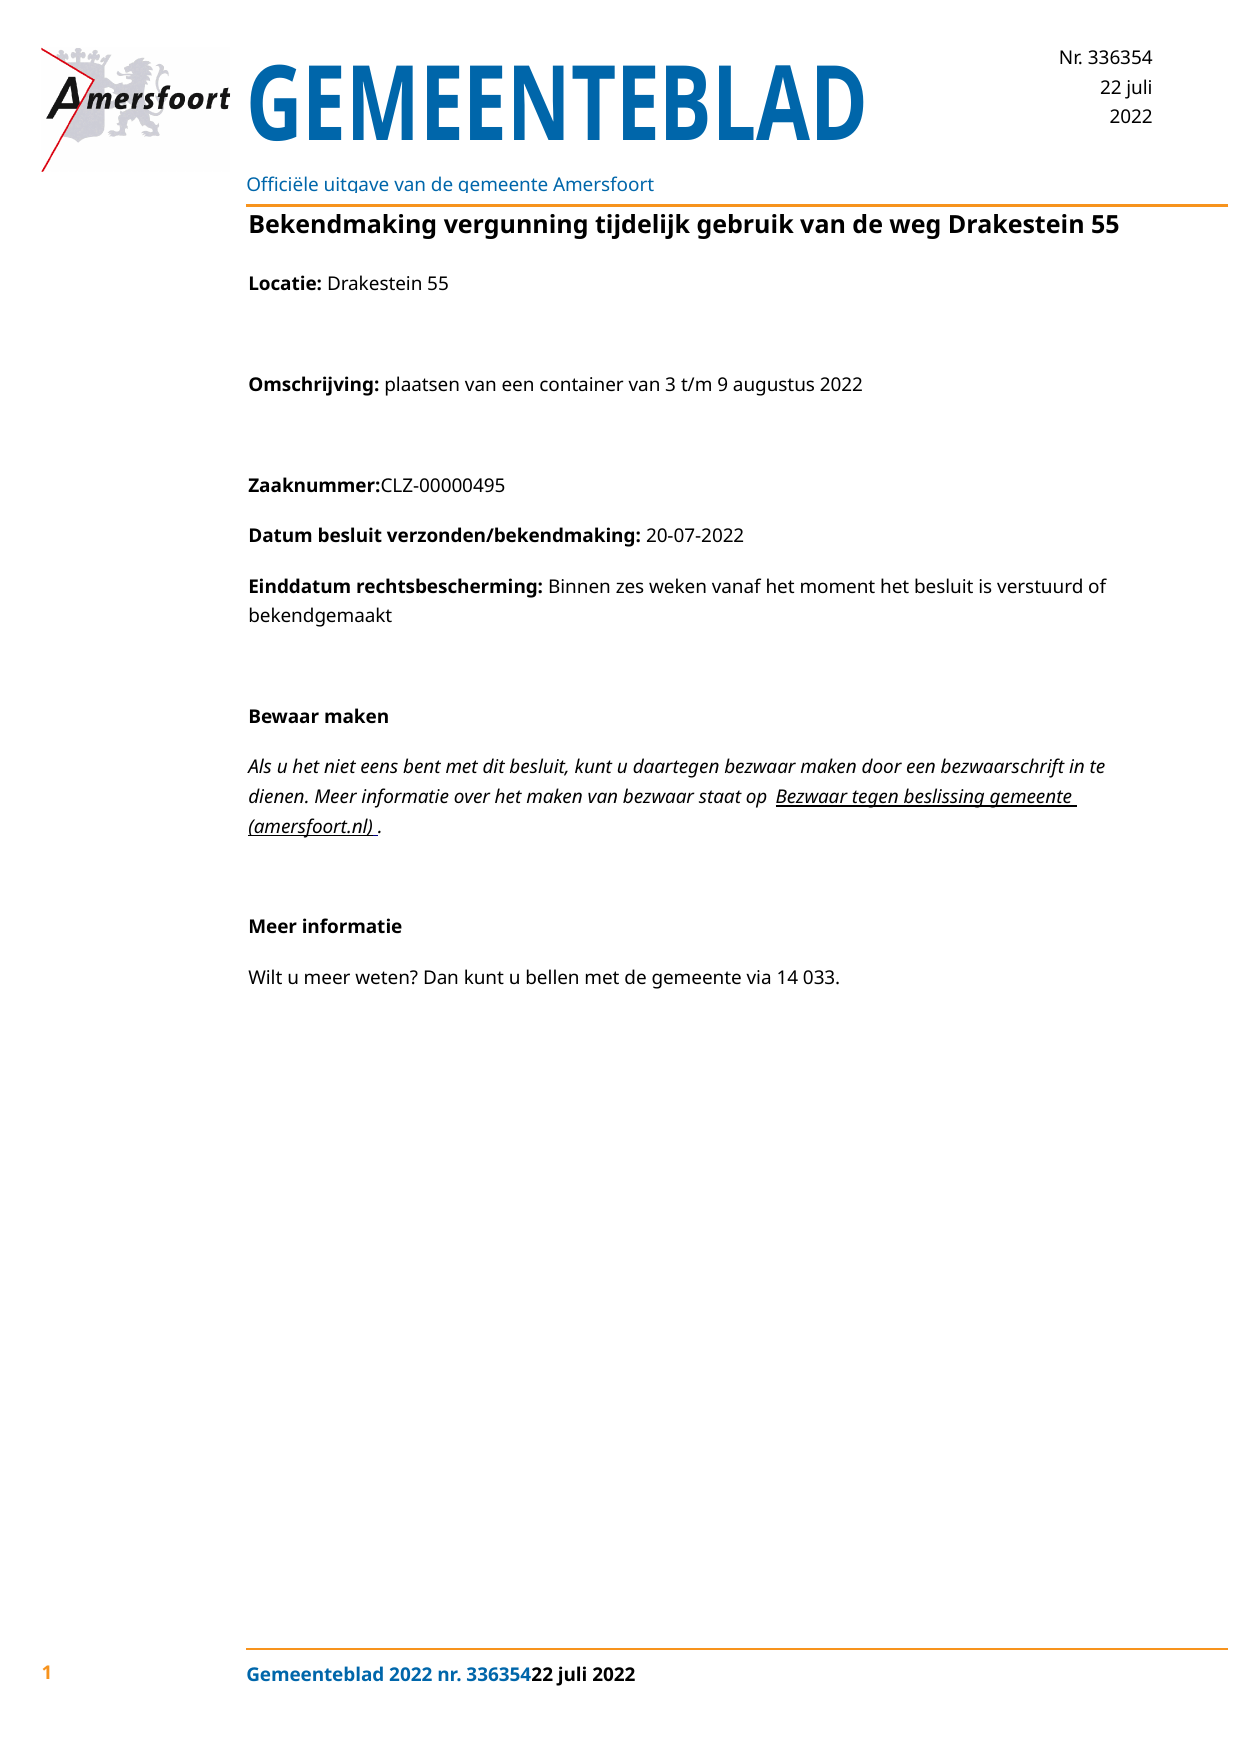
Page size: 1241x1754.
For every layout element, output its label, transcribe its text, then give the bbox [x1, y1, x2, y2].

picture [41, 47, 231, 172]
text Einddatum rechtsbescherming: Binnen zes weken vanaf het moment het besluit is verstuurd of bekendgemaakt [248, 573, 1152, 628]
text Wilt u meer weten? Dan kunt u bellen met de gemeente via 14 033. [248, 964, 1152, 990]
text Bekendmaking vergunning tijdelijk gebruik van de weg Drakestein 55 [248, 207, 1152, 241]
text Datum besluit verzonden/bekendmaking: 20-07-2022 [248, 522, 1152, 548]
text Bewaar maken [248, 703, 1152, 729]
text Zaaknummer:CLZ-00000495 [248, 472, 1152, 498]
text Als u het niet eens bent met dit besluit, kunt u daartegen bezwaar maken door een bezwaarschrift in te dienen. Meer informatie over het maken van bezwaar staat op Bezwaar tegen beslissing gemeente (amersfoort.nl) . [248, 754, 1152, 838]
text Locatie: Drakestein 55 [248, 270, 1152, 296]
text Omschrijving: plaatsen van een container van 3 t/m 9 augustus 2022 [248, 371, 1152, 397]
text Meer informatie [248, 914, 1152, 939]
